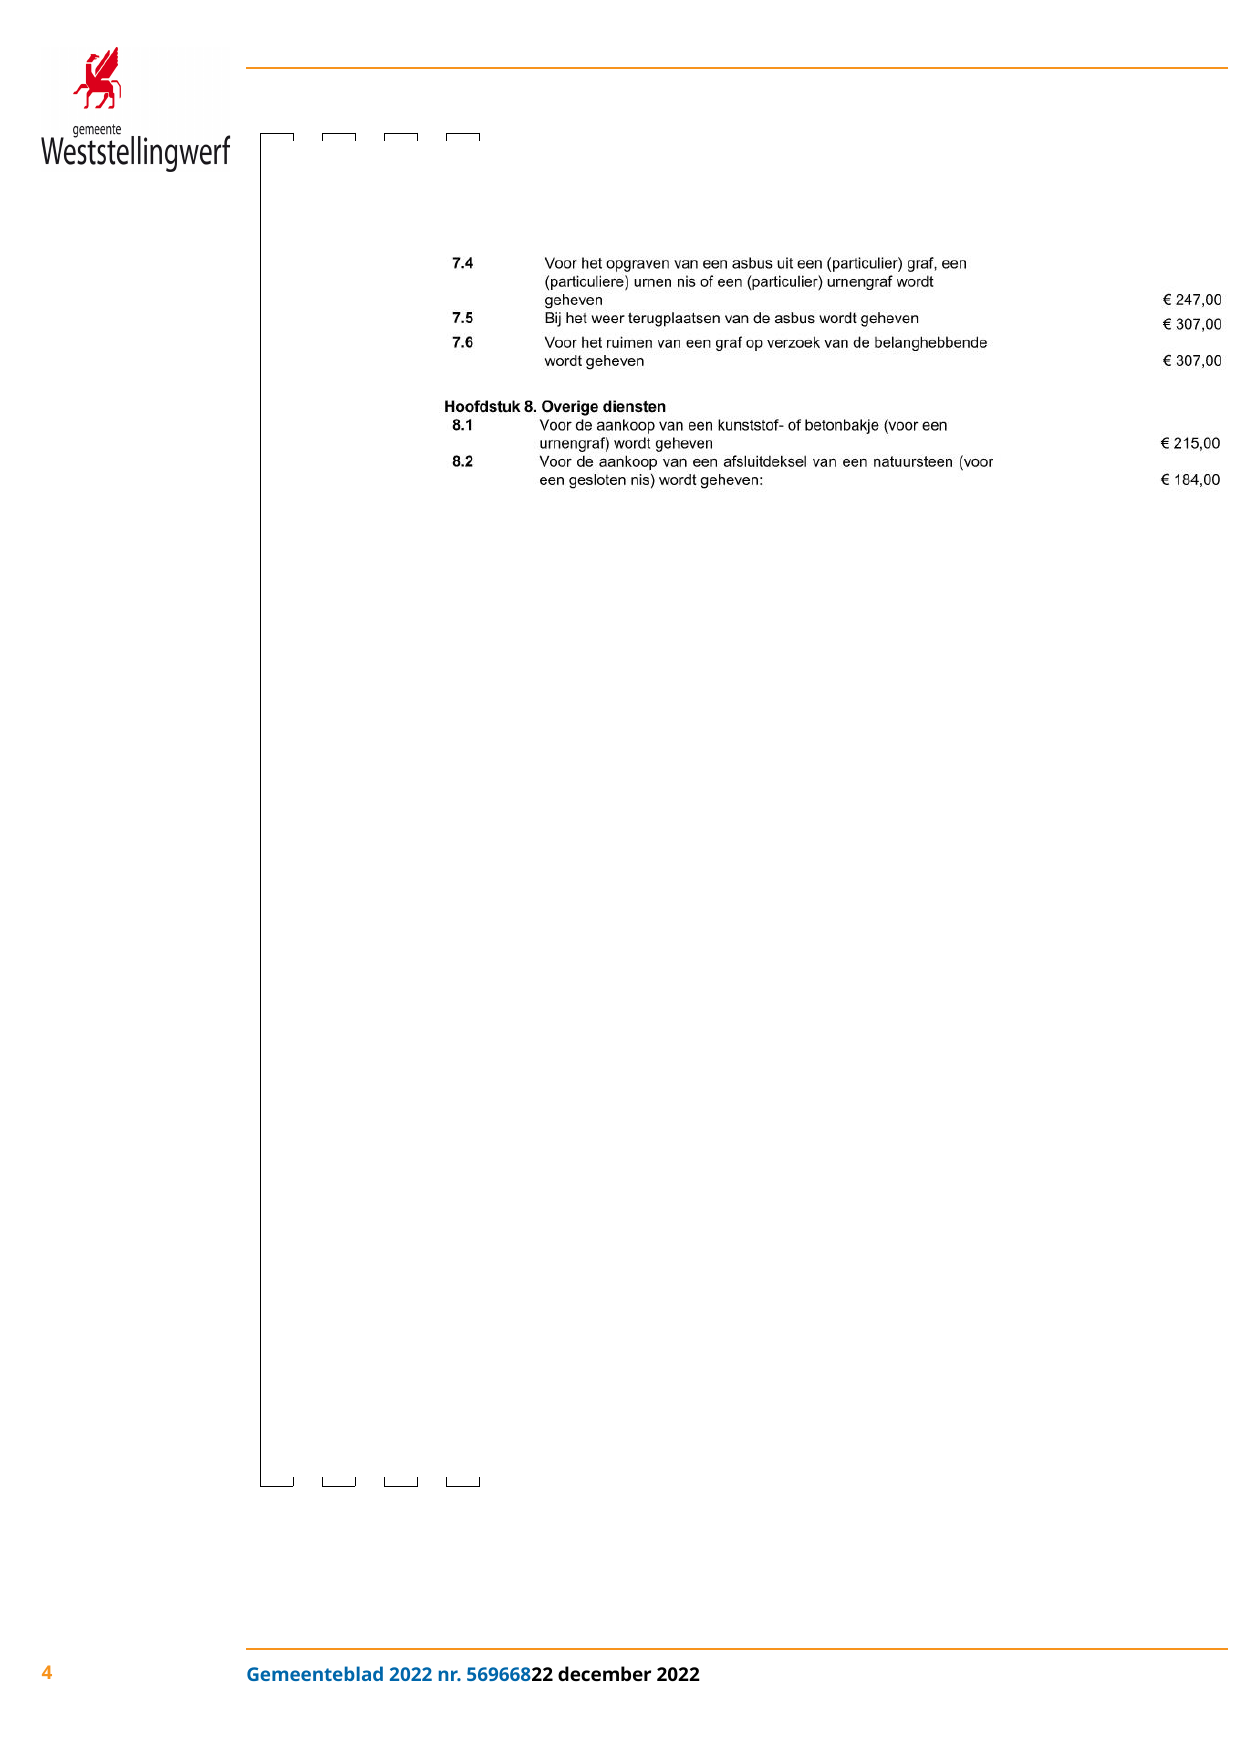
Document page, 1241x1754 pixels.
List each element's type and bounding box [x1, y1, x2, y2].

picture [41, 47, 231, 172]
picture [268, 141, 1240, 1477]
